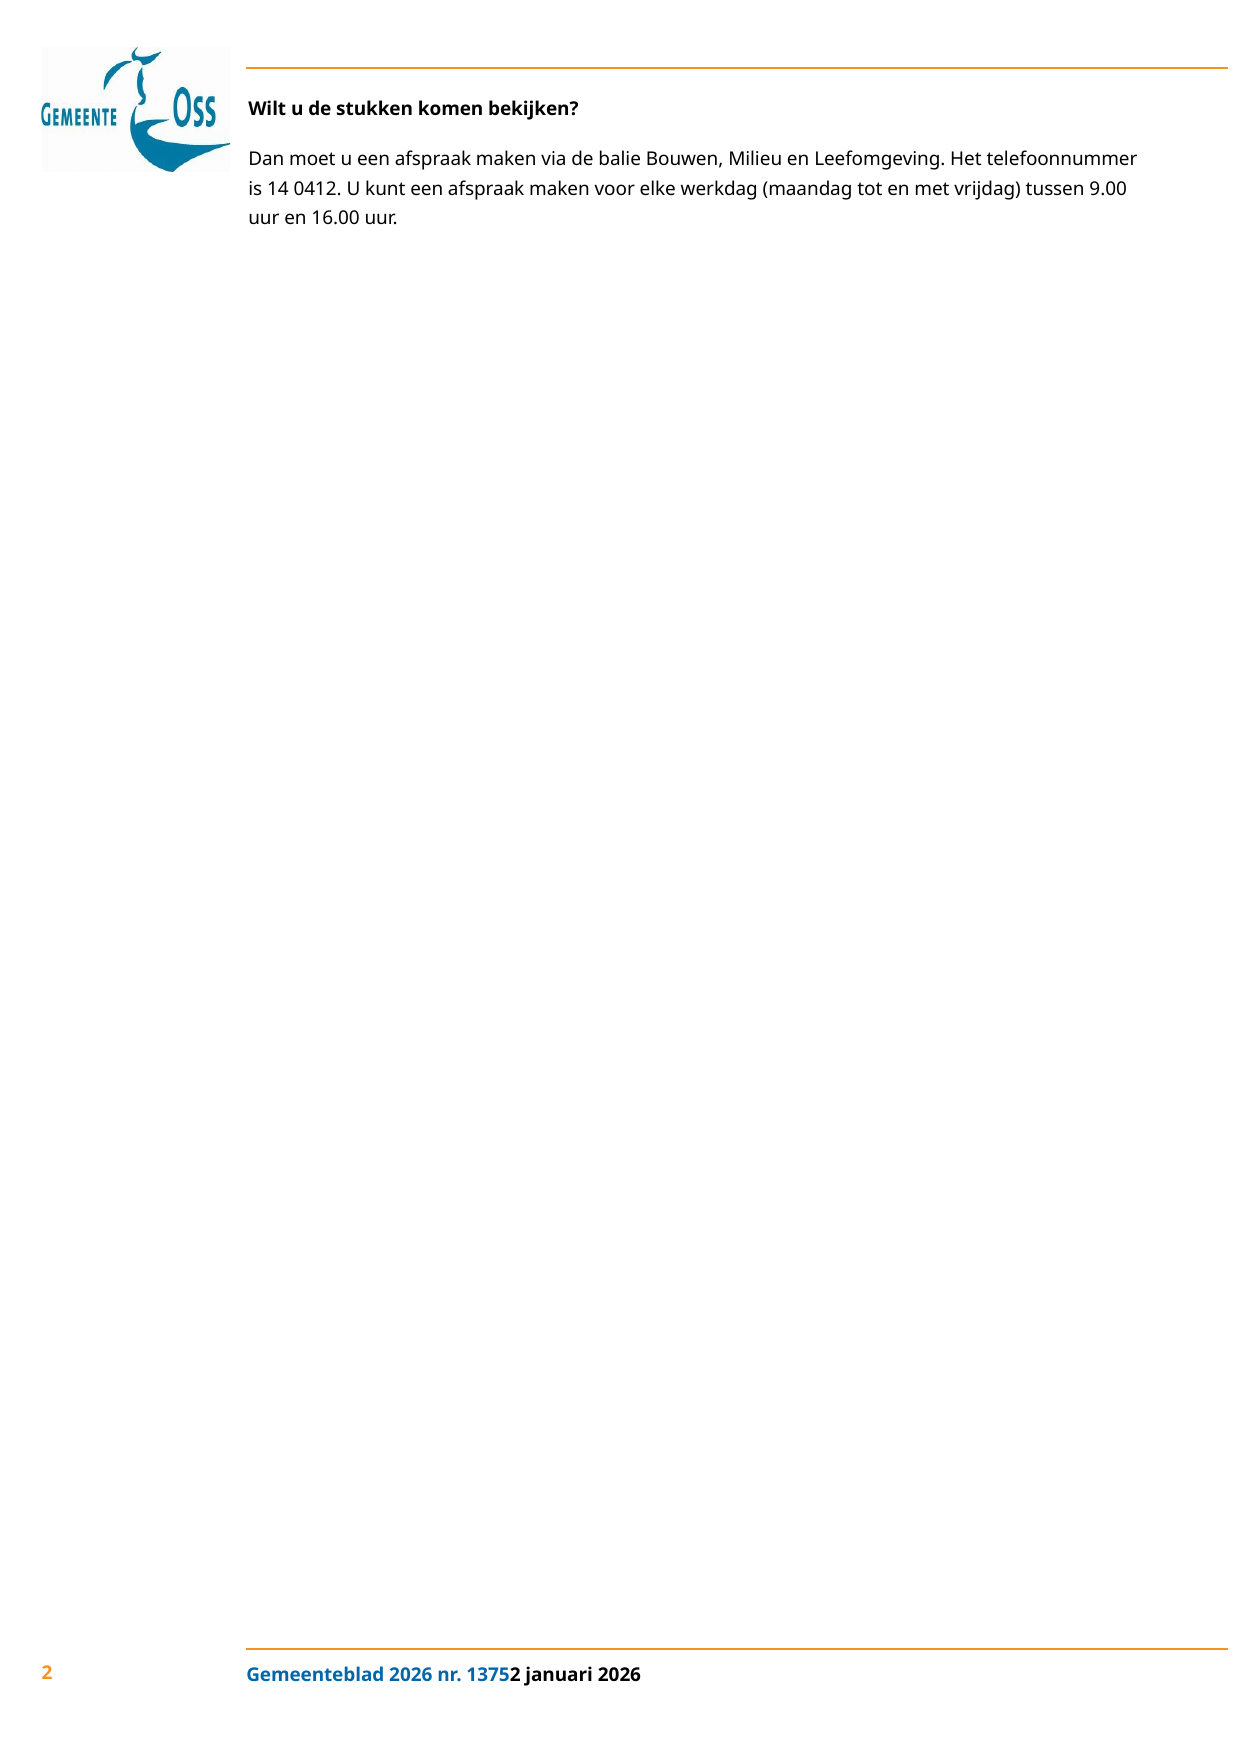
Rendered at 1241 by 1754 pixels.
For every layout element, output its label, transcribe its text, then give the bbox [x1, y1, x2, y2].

text Wilt u de stukken komen bekijken? [248, 95, 1152, 121]
picture [41, 47, 231, 172]
text Dan moet u een afspraak maken via de balie Bouwen, Milieu en Leefomgeving. Het telefoonnummer is 14 0412. U kunt een afspraak maken voor elke werkdag (maandag tot en met vrijdag) tussen 9.00 uur en 16.00 uur. [248, 145, 1152, 230]
